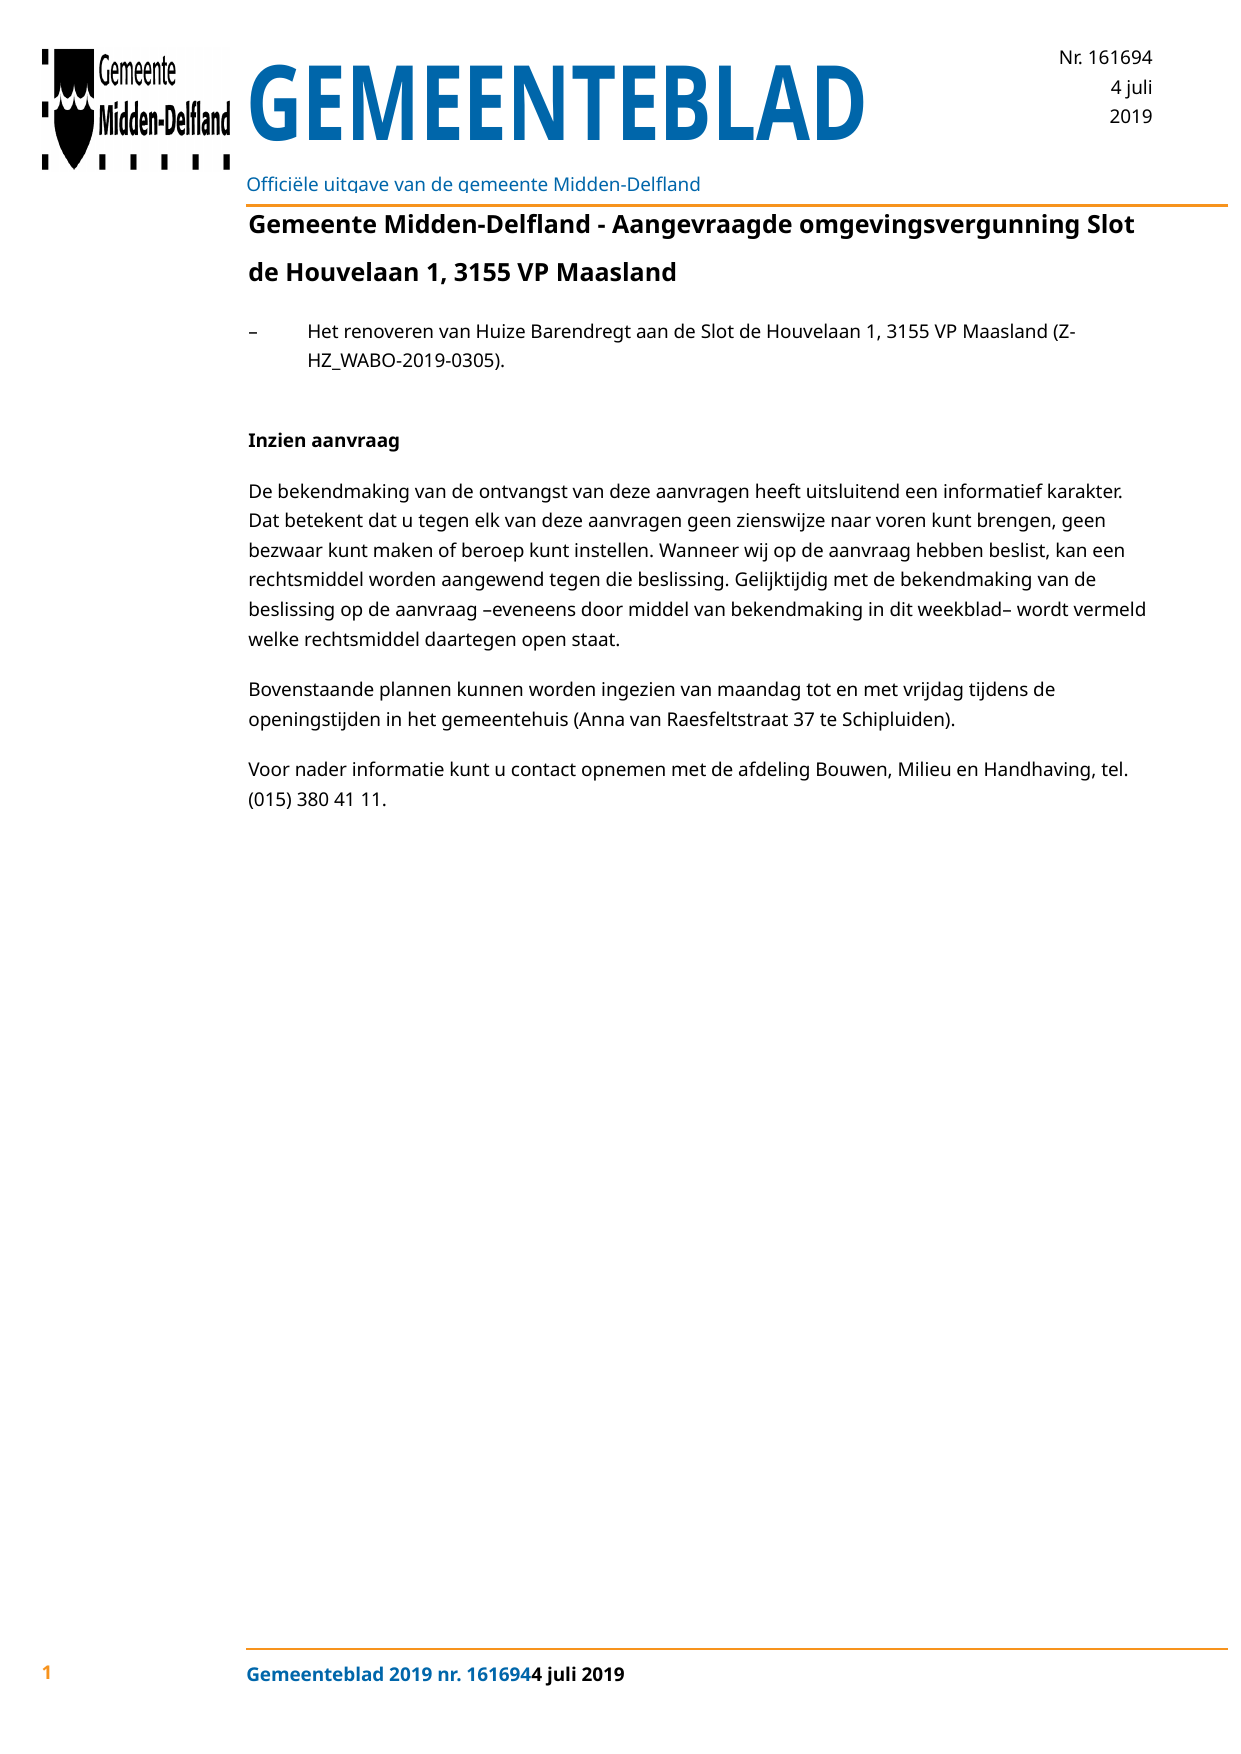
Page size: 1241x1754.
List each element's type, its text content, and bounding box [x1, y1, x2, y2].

text De bekendmaking van de ontvangst van deze aanvragen heeft uitsluitend een informatief karakter. Dat betekent dat u tegen elk van deze aanvragen geen zienswijze naar voren kunt brengen, geen bezwaar kunt maken of beroep kunt instellen. Wanneer wij op de aanvraag hebben beslist, kan een rechtsmiddel worden aangewend tegen die beslissing. Gelijktijdig met de bekendmaking van de beslissing op de aanvraag –eveneens door middel van bekendmaking in dit weekblad– wordt vermeld welke rechtsmiddel daartegen open staat. [248, 478, 1152, 652]
text Voor nader informatie kunt u contact opnemen met de afdeling Bouwen, Milieu en Handhaving, tel. (015) 380 41 11. [248, 756, 1152, 812]
list Het renoveren van Huize Barendregt aan de Slot de Houvelaan 1, 3155 VP Maasland (Z-HZ_WABO-2019-0305). [248, 318, 1152, 373]
text Bovenstaande plannen kunnen worden ingezien van maandag tot en met vrijdag tijdens de openingstijden in het gemeentehuis (Anna van Raesfeltstraat 37 te Schipluiden). [248, 676, 1152, 732]
text Gemeente Midden-Delfland - Aangevraagde omgevingsvergunning Slot de Houvelaan 1, 3155 VP Maasland [248, 207, 1152, 288]
picture [41, 47, 231, 172]
text Inzien aanvraag [248, 427, 1152, 453]
